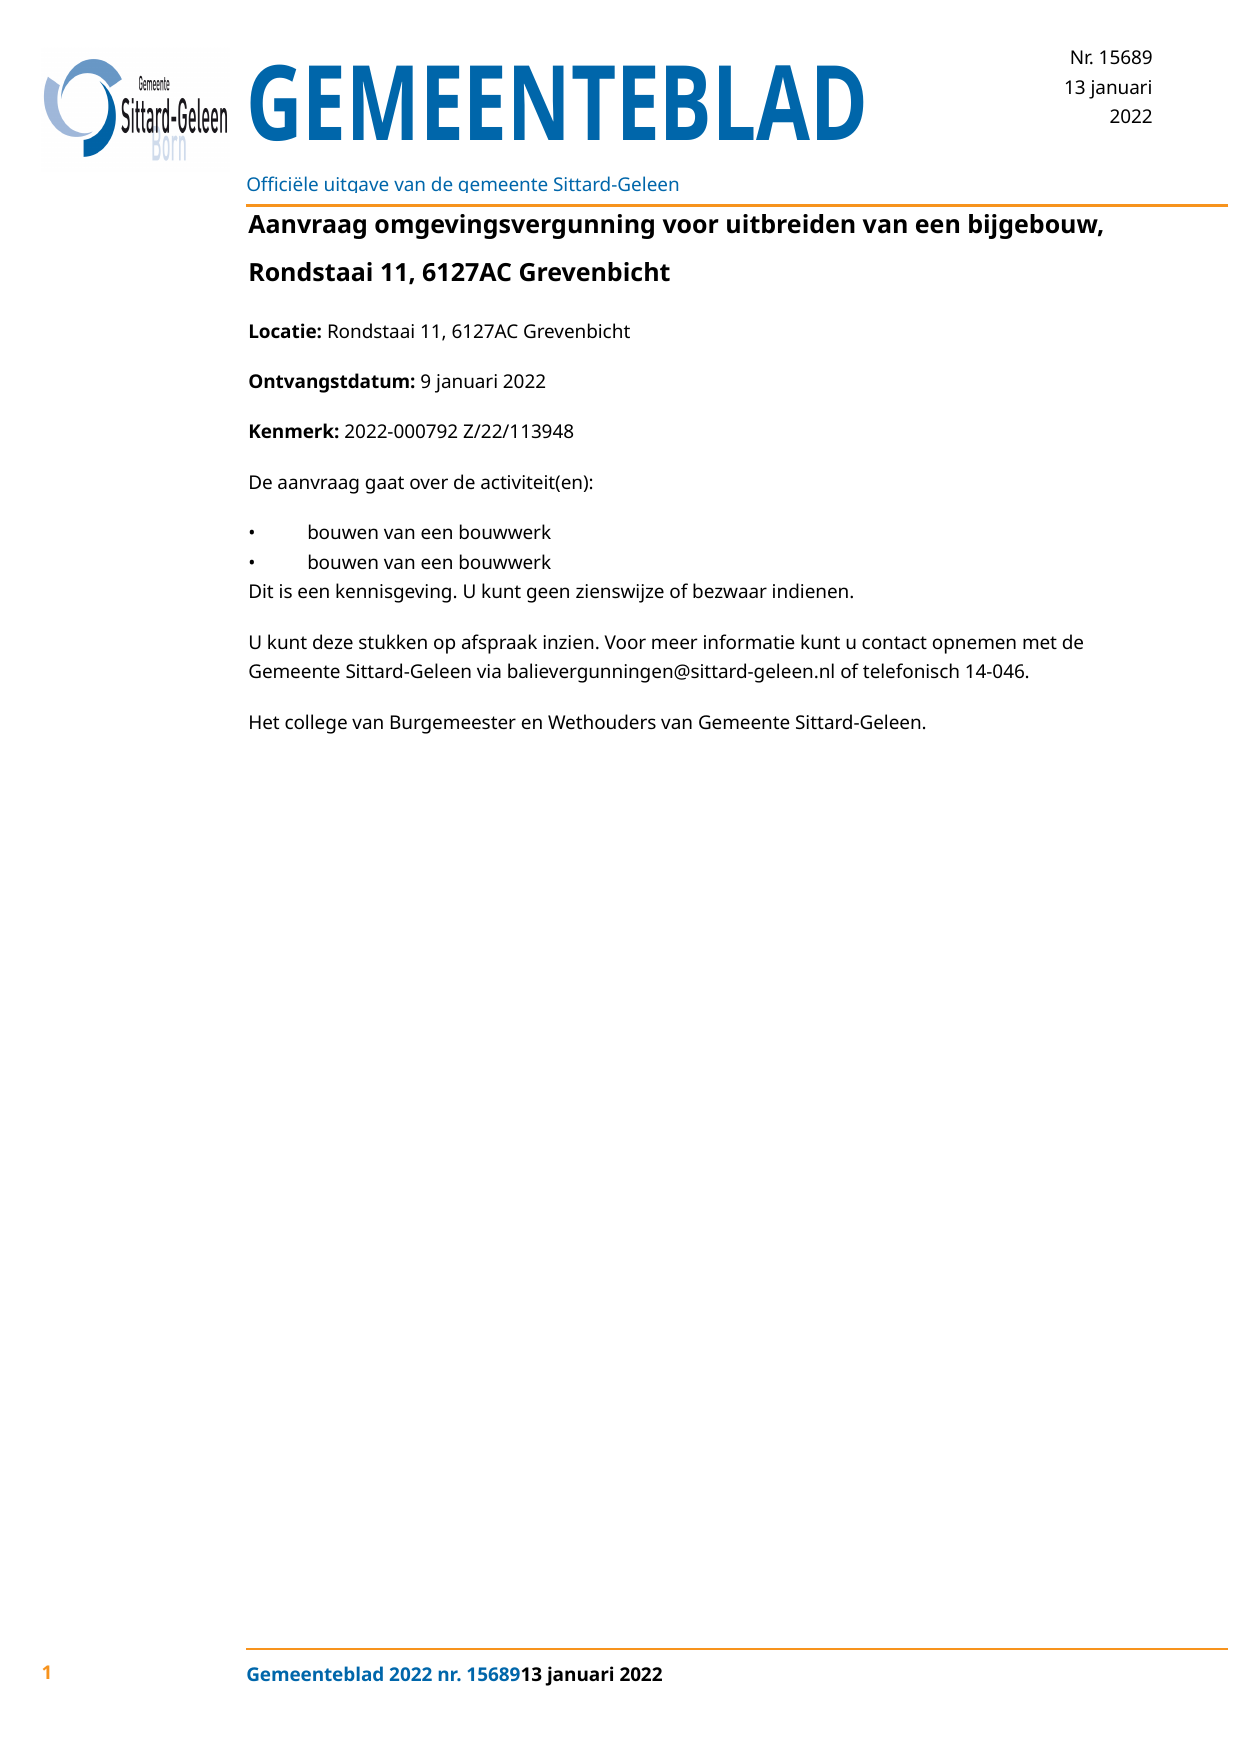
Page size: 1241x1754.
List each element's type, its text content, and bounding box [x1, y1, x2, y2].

text Ontvangstdatum: 9 januari 2022 [248, 368, 1152, 394]
text Kenmerk: 2022-000792 Z/22/113948 [248, 419, 1152, 444]
text Locatie: Rondstaai 11, 6127AC Grevenbicht [248, 318, 1152, 344]
text U kunt deze stukken op afspraak inzien. Voor meer informatie kunt u contact opnemen met de Gemeente Sittard-Geleen via balievergunningen@sittard-geleen.nl of telefonisch 14-046. [248, 629, 1152, 684]
list bouwen van een bouwwerk [248, 549, 1152, 575]
picture [41, 47, 231, 172]
text Aanvraag omgevingsvergunning voor uitbreiden van een bijgebouw, Rondstaai 11, 6127AC Grevenbicht [248, 207, 1152, 288]
text Het college van Burgemeester en Wethouders van Gemeente Sittard-Geleen. [248, 709, 1152, 735]
list bouwen van een bouwwerk [248, 519, 1152, 545]
text Dit is een kennisgeving. U kunt geen zienswijze of bezwaar indienen. [248, 579, 1152, 604]
text De aanvraag gaat over de activiteit(en): [248, 469, 1152, 495]
